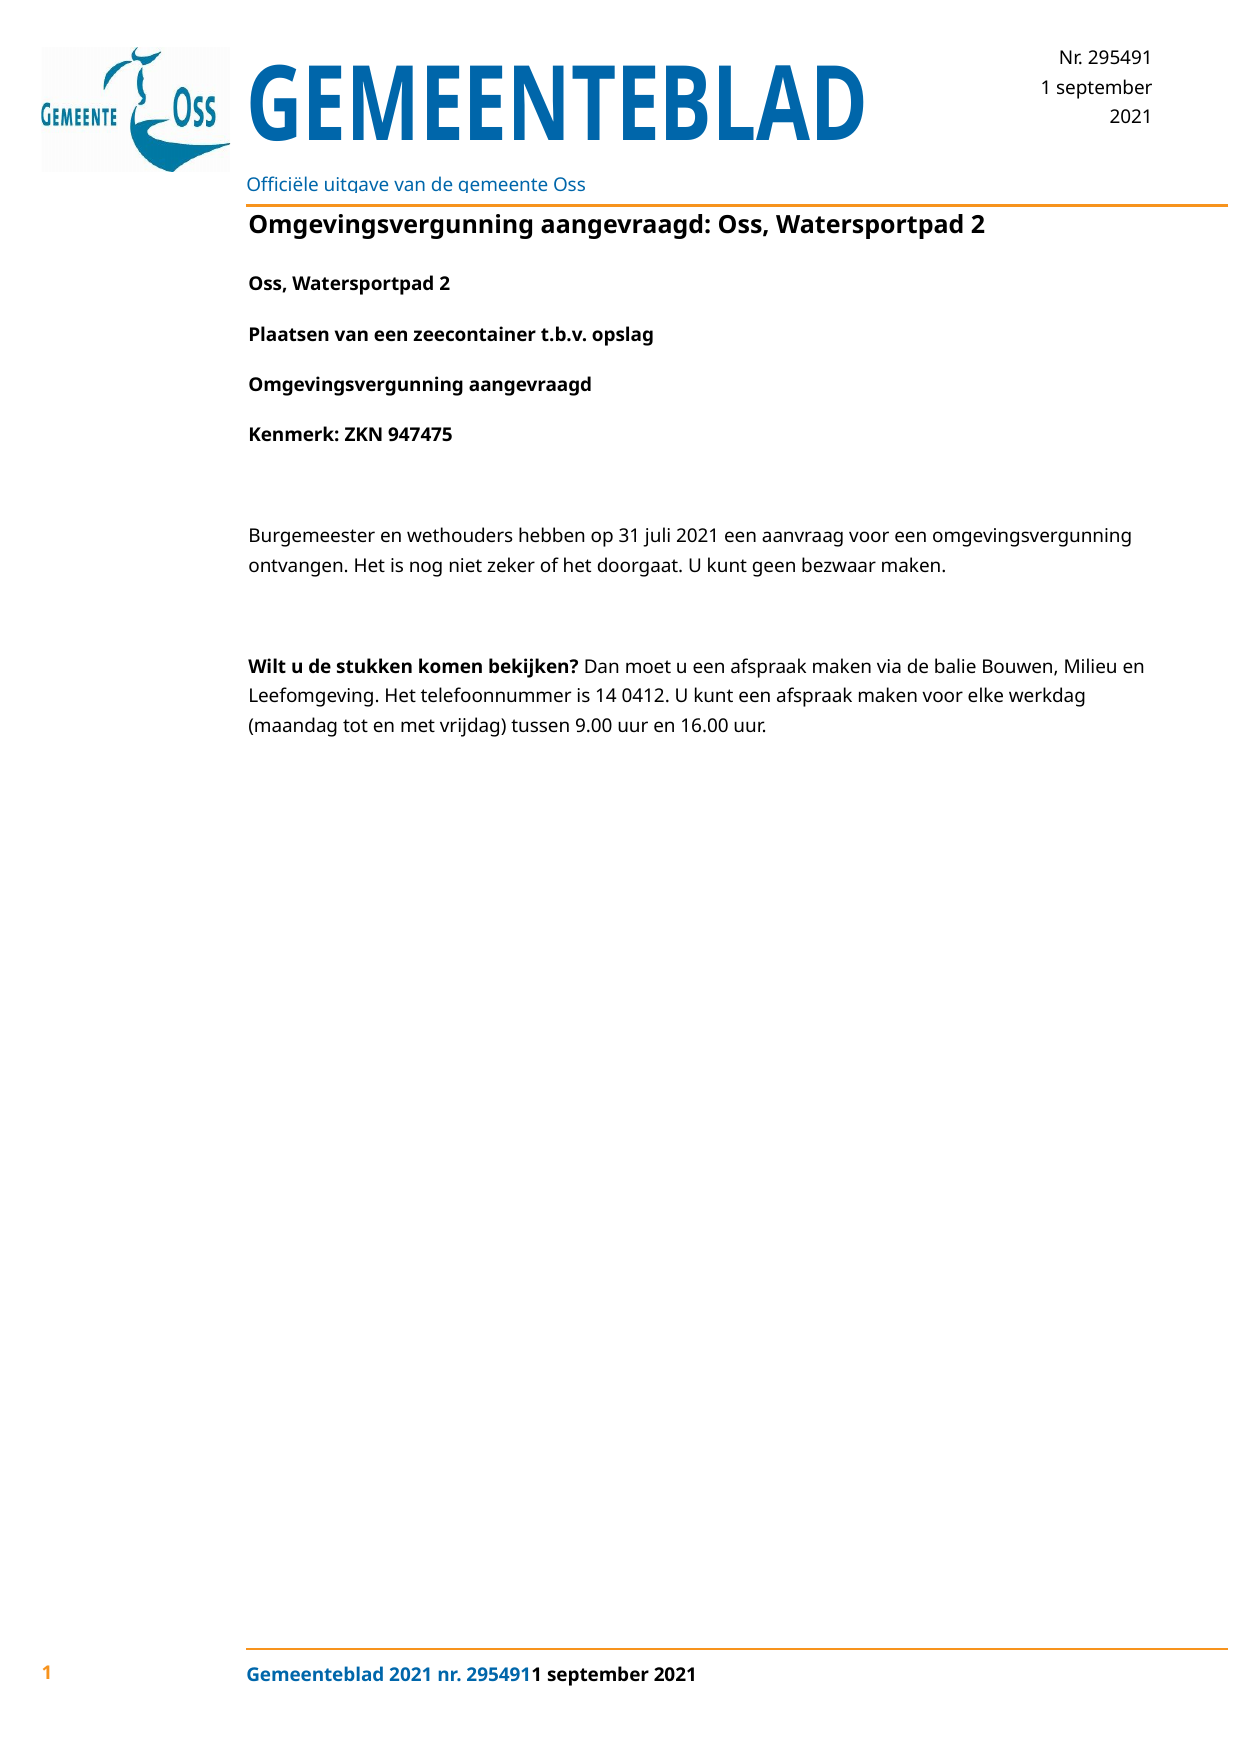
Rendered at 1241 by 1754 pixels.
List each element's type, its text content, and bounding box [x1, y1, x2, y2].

picture [41, 47, 231, 172]
text Plaatsen van een zeecontainer t.b.v. opslag [248, 321, 1152, 346]
text Omgevingsvergunning aangevraagd: Oss, Watersportpad 2 [248, 207, 1152, 241]
text Wilt u de stukken komen bekijken? Dan moet u een afspraak maken via de balie Bouwen, Milieu en Leefomgeving. Het telefoonnummer is 14 0412. U kunt een afspraak maken voor elke werkdag (maandag tot en met vrijdag) tussen 9.00 uur en 16.00 uur. [248, 653, 1152, 738]
text Omgevingsvergunning aangevraagd [248, 371, 1152, 397]
text Oss, Watersportpad 2 [248, 270, 1152, 296]
text Burgemeester en wethouders hebben op 31 juli 2021 een aanvraag voor een omgevingsvergunning ontvangen. Het is nog niet zeker of het doorgaat. U kunt geen bezwaar maken. [248, 522, 1152, 578]
text Kenmerk: ZKN 947475 [248, 422, 1152, 447]
